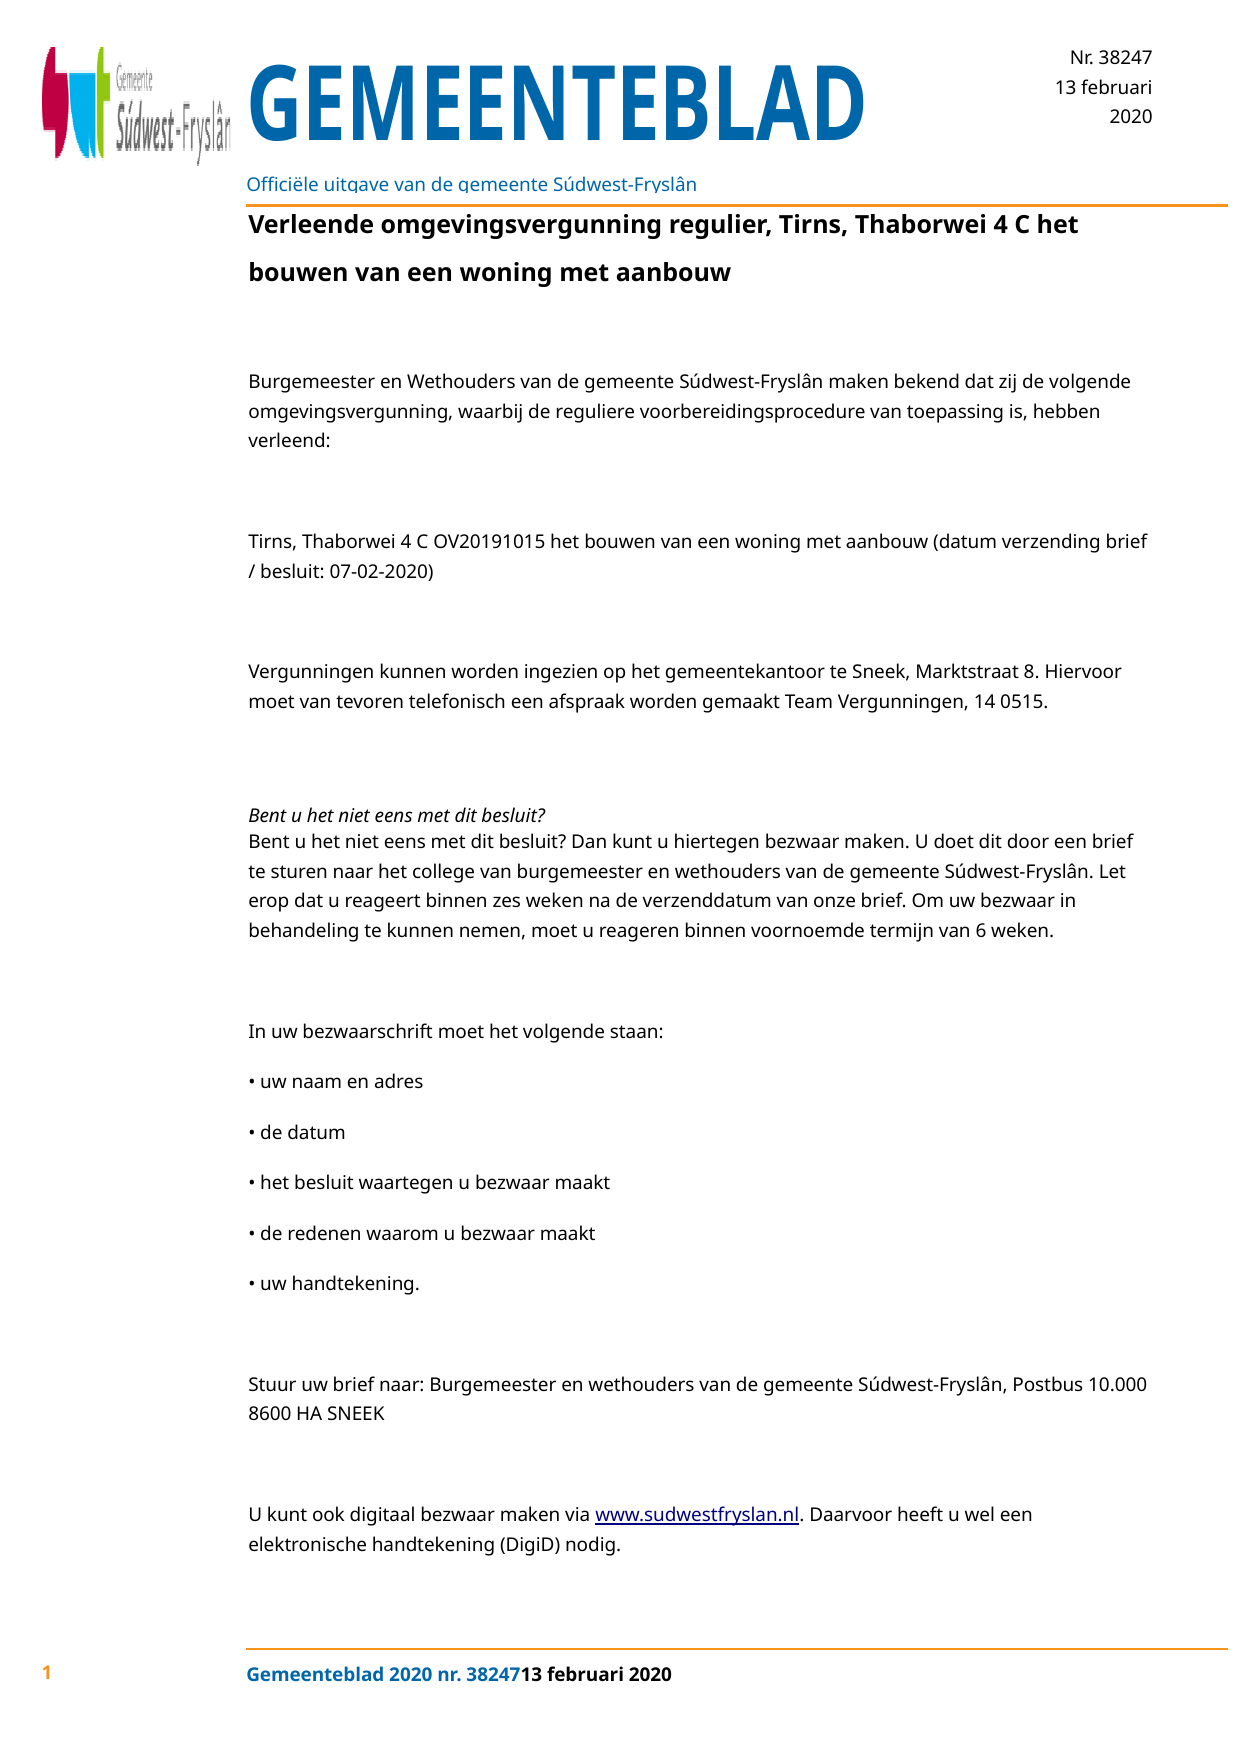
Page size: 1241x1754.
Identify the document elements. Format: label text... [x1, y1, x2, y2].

text Vergunningen kunnen worden ingezien op het gemeentekantoor te Sneek, Marktstraat 8. Hiervoor moet van tevoren telefonisch een afspraak worden gemaakt Team Vergunningen, 14 0515. [248, 659, 1152, 714]
text Bent u het niet eens met dit besluit? [248, 803, 1152, 828]
text U kunt ook digitaal bezwaar maken via www.sudwestfryslan.nl. Daarvoor heeft u wel een elektronische handtekening (DigiD) nodig. [248, 1501, 1152, 1557]
text • de datum [248, 1119, 1152, 1144]
text In uw bezwaarschrift moet het volgende staan: [248, 1018, 1152, 1044]
text Tirns, Thaborwei 4 C OV20191015 het bouwen van een woning met aanbouw (datum verzending brief / besluit: 07-02-2020) [248, 528, 1152, 584]
text Verleende omgevingsvergunning regulier, Tirns, Thaborwei 4 C het bouwen van een woning met aanbouw [248, 207, 1152, 288]
text • uw handtekening. [248, 1270, 1152, 1296]
text • de redenen waarom u bezwaar maakt [248, 1220, 1152, 1245]
text Bent u het niet eens met dit besluit? Dan kunt u hiertegen bezwaar maken. U doet dit door een brief te sturen naar het college van burgemeester en wethouders van de gemeente Súdwest-Fryslân. Let erop dat u reageert binnen zes weken na de verzenddatum van onze brief. Om uw bezwaar in behandeling te kunnen nemen, moet u reageren binnen voornoemde termijn van 6 weken. [248, 828, 1152, 943]
picture [41, 47, 231, 172]
text • het besluit waartegen u bezwaar maakt [248, 1169, 1152, 1195]
text • uw naam en adres [248, 1068, 1152, 1094]
text Stuur uw brief naar: Burgemeester en wethouders van de gemeente Súdwest-Fryslân, Postbus 10.000 8600 HA SNEEK [248, 1371, 1152, 1426]
text Burgemeester en Wethouders van de gemeente Súdwest-Fryslân maken bekend dat zij de volgende omgevingsvergunning, waarbij de reguliere voorbereidingsprocedure van toepassing is, hebben verleend: [248, 368, 1152, 453]
